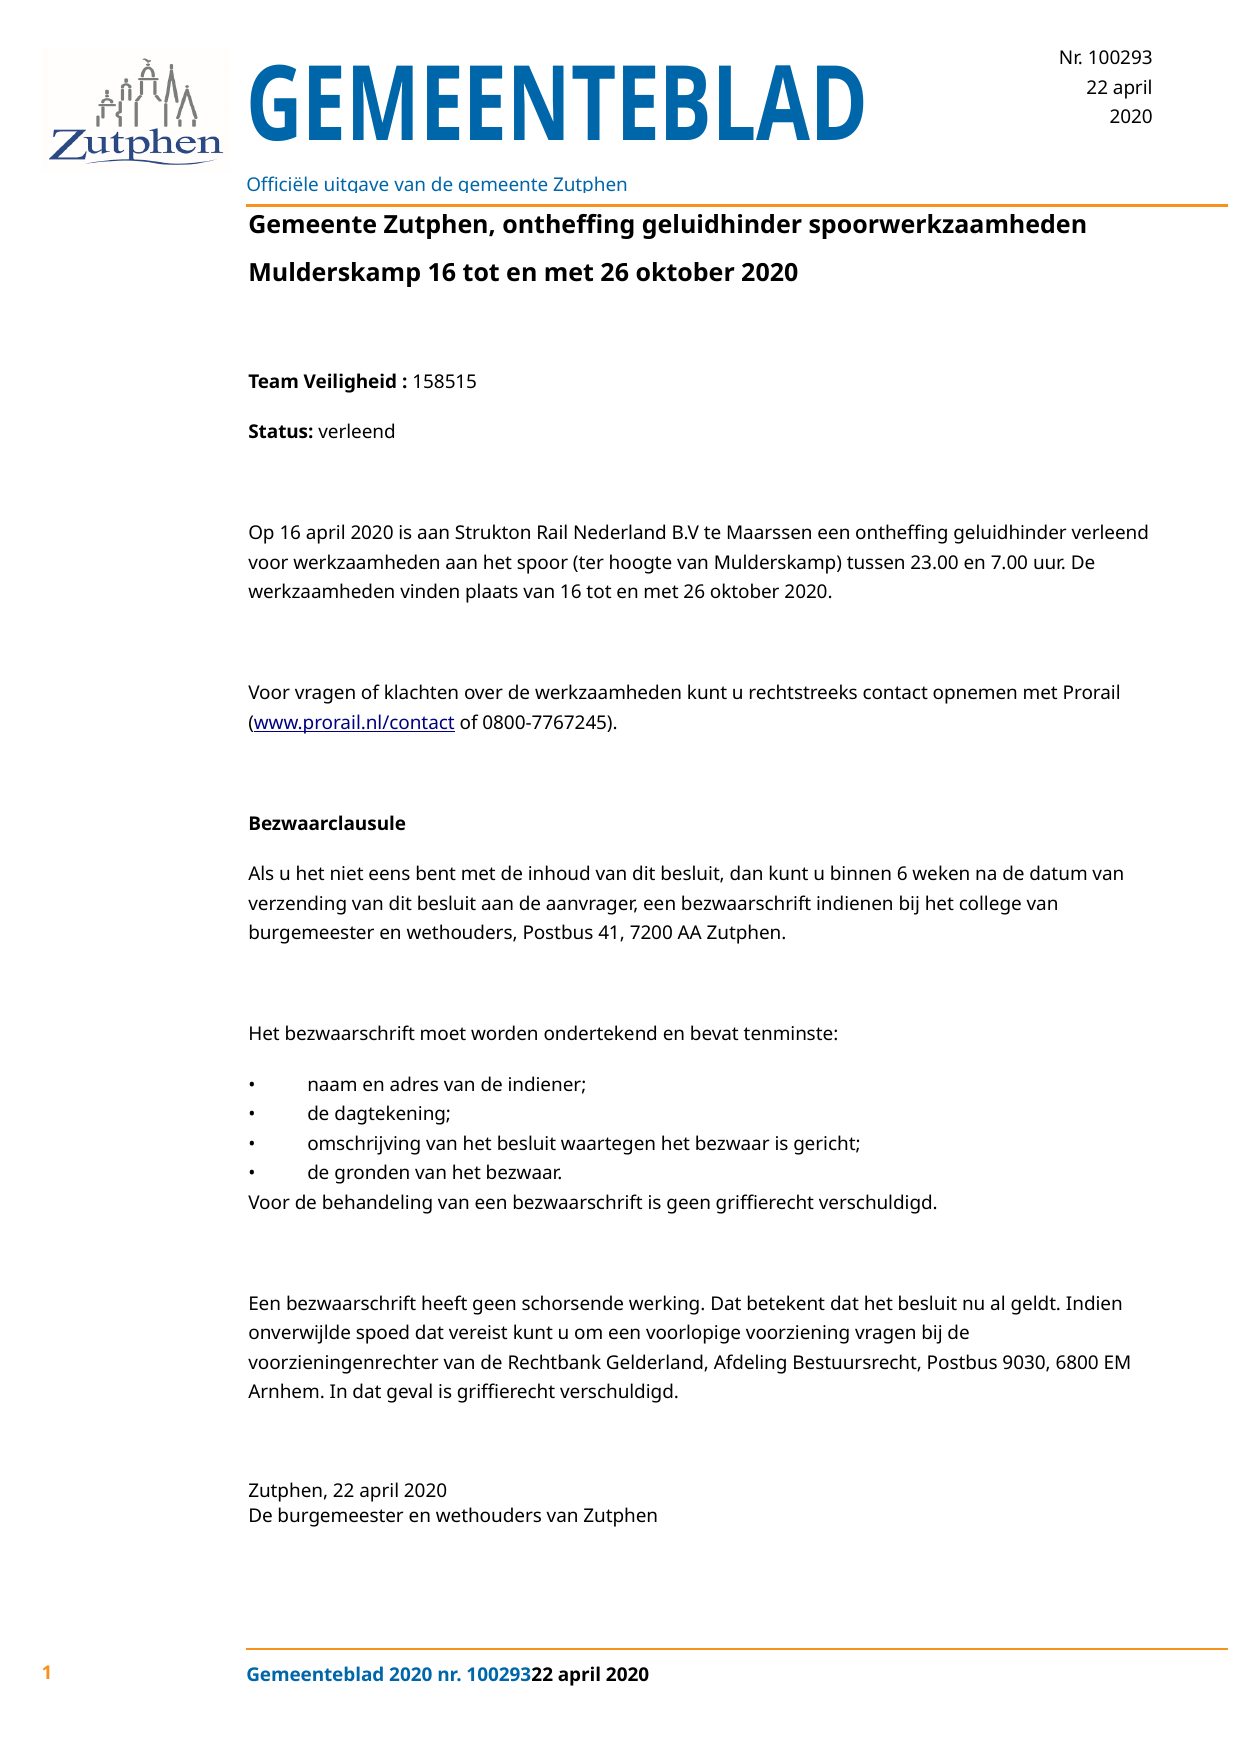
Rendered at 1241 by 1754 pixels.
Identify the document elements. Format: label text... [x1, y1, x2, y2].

text Status: verleend [248, 419, 1152, 444]
list de dagtekening; [248, 1100, 1152, 1126]
list omschrijving van het besluit waartegen het bezwaar is gericht; [248, 1130, 1152, 1156]
text Gemeente Zutphen, ontheffing geluidhinder spoorwerkzaamheden Mulderskamp 16 tot en met 26 oktober 2020 [248, 207, 1152, 288]
text Op 16 april 2020 is aan Strukton Rail Nederland B.V te Maarssen een ontheffing geluidhinder verleend voor werkzaamheden aan het spoor (ter hoogte van Mulderskamp) tussen 23.00 en 7.00 uur. De werkzaamheden vinden plaats van 16 tot en met 26 oktober 2020. [248, 519, 1152, 604]
text Zutphen, 22 april 2020 [248, 1477, 1152, 1503]
list naam en adres van de indiener; [248, 1071, 1152, 1097]
text Het bezwaarschrift moet worden ondertekend en bevat tenminste: [248, 1020, 1152, 1046]
text Bezwaarclausule [248, 810, 1152, 836]
list de gronden van het bezwaar. [248, 1159, 1152, 1185]
text Een bezwaarschrift heeft geen schorsende werking. Dat betekent dat het besluit nu al geldt. Indien onverwijlde spoed dat vereist kunt u om een voorlopige voorziening vragen bij de voorzieningenrechter van de Rechtbank Gelderland, Afdeling Bestuursrecht, Postbus 9030, 6800 EM Arnhem. In dat geval is griffierecht verschuldigd. [248, 1290, 1152, 1404]
text Als u het niet eens bent met de inhoud van dit besluit, dan kunt u binnen 6 weken na de datum van verzending van dit besluit aan de aanvrager, een bezwaarschrift indienen bij het college van burgemeester en wethouders, Postbus 41, 7200 AA Zutphen. [248, 860, 1152, 945]
text Team Veiligheid : 158515 [248, 368, 1152, 394]
text Voor de behandeling van een bezwaarschrift is geen griffierecht verschuldigd. [248, 1189, 1152, 1215]
text Voor vragen of klachten over de werkzaamheden kunt u rechtstreeks contact opnemen met Prorail (www.prorail.nl/contact of 0800-7767245). [248, 679, 1152, 735]
picture [41, 47, 231, 172]
text De burgemeester en wethouders van Zutphen [248, 1503, 1152, 1528]
